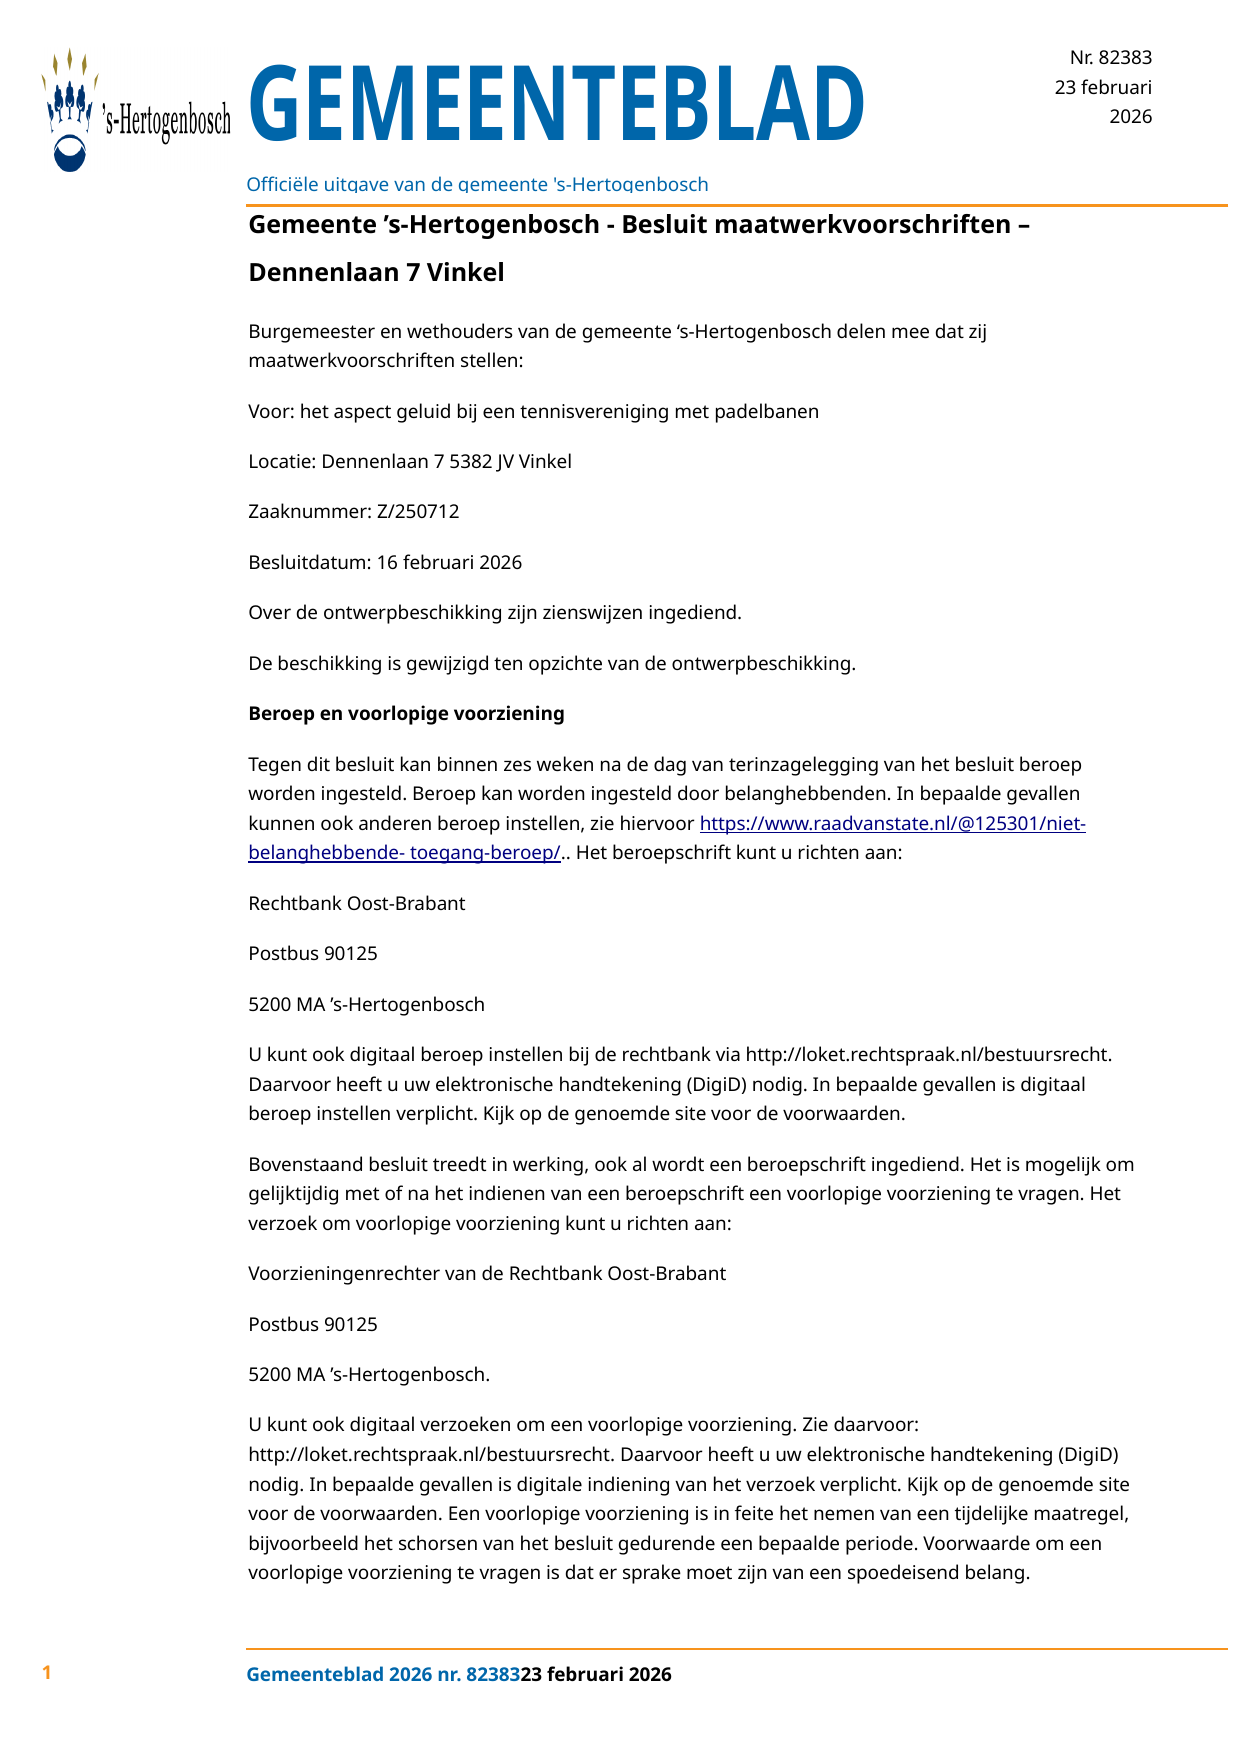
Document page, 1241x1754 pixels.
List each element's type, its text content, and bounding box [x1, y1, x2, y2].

text U kunt ook digitaal beroep instellen bij de rechtbank via http://loket.rechtspraak.nl/bestuursrecht. Daarvoor heeft u uw elektronische handtekening (DigiD) nodig. In bepaalde gevallen is digitaal beroep instellen verplicht. Kijk op de genoemde site voor de voorwaarden. [248, 1041, 1152, 1126]
text Voor: het aspect geluid bij een tennisvereniging met padelbanen [248, 398, 1152, 424]
text Over de ontwerpbeschikking zijn zienswijzen ingediend. [248, 599, 1152, 625]
text Burgemeester en wethouders van de gemeente ‘s-Hertogenbosch delen mee dat zij maatwerkvoorschriften stellen: [248, 318, 1152, 373]
text Bovenstaand besluit treedt in werking, ook al wordt een beroepschrift ingediend. Het is mogelijk om gelijktijdig met of na het indienen van een beroepschrift een voorlopige voorziening te vragen. Het verzoek om voorlopige voorziening kunt u richten aan: [248, 1151, 1152, 1236]
text U kunt ook digitaal verzoeken om een voorlopige voorziening. Zie daarvoor: http://loket.rechtspraak.nl/bestuursrecht. Daarvoor heeft u uw elektronische handtekening (DigiD) nodig. In bepaalde gevallen is digitale indiening van het verzoek verplicht. Kijk op de genoemde site voor de voorwaarden. Een voorlopige voorziening is in feite het nemen van een tijdelijke maatregel, bijvoorbeeld het schorsen van het besluit gedurende een bepaalde periode. Voorwaarde om een voorlopige voorziening te vragen is dat er sprake moet zijn van een spoedeisend belang. [248, 1412, 1152, 1585]
text Voorzieningenrechter van de Rechtbank Oost-Brabant [248, 1260, 1152, 1286]
picture [41, 47, 231, 172]
text Postbus 90125 [248, 1311, 1152, 1337]
text Besluitdatum: 16 februari 2026 [248, 549, 1152, 575]
text Rechtbank Oost-Brabant [248, 890, 1152, 916]
text 5200 MA ’s-Hertogenbosch. [248, 1361, 1152, 1387]
text De beschikking is gewijzigd ten opzichte van de ontwerpbeschikking. [248, 650, 1152, 676]
text Tegen dit besluit kan binnen zes weken na de dag van terinzagelegging van het besluit beroep worden ingesteld. Beroep kan worden ingesteld door belanghebbenden. In bepaalde gevallen kunnen ook anderen beroep instellen, zie hiervoor https://www.raadvanstate.nl/@125301/niet-belanghebbende- toegang-beroep/.. Het beroepschrift kunt u richten aan: [248, 751, 1152, 865]
text Beroep en voorlopige voorziening [248, 700, 1152, 726]
text Zaaknummer: Z/250712 [248, 499, 1152, 524]
text Locatie: Dennenlaan 7 5382 JV Vinkel [248, 448, 1152, 474]
text 5200 MA ’s-Hertogenbosch [248, 991, 1152, 1017]
text Gemeente ’s-Hertogenbosch - Besluit maatwerkvoorschriften – Dennenlaan 7 Vinkel [248, 207, 1152, 288]
text Postbus 90125 [248, 940, 1152, 966]
